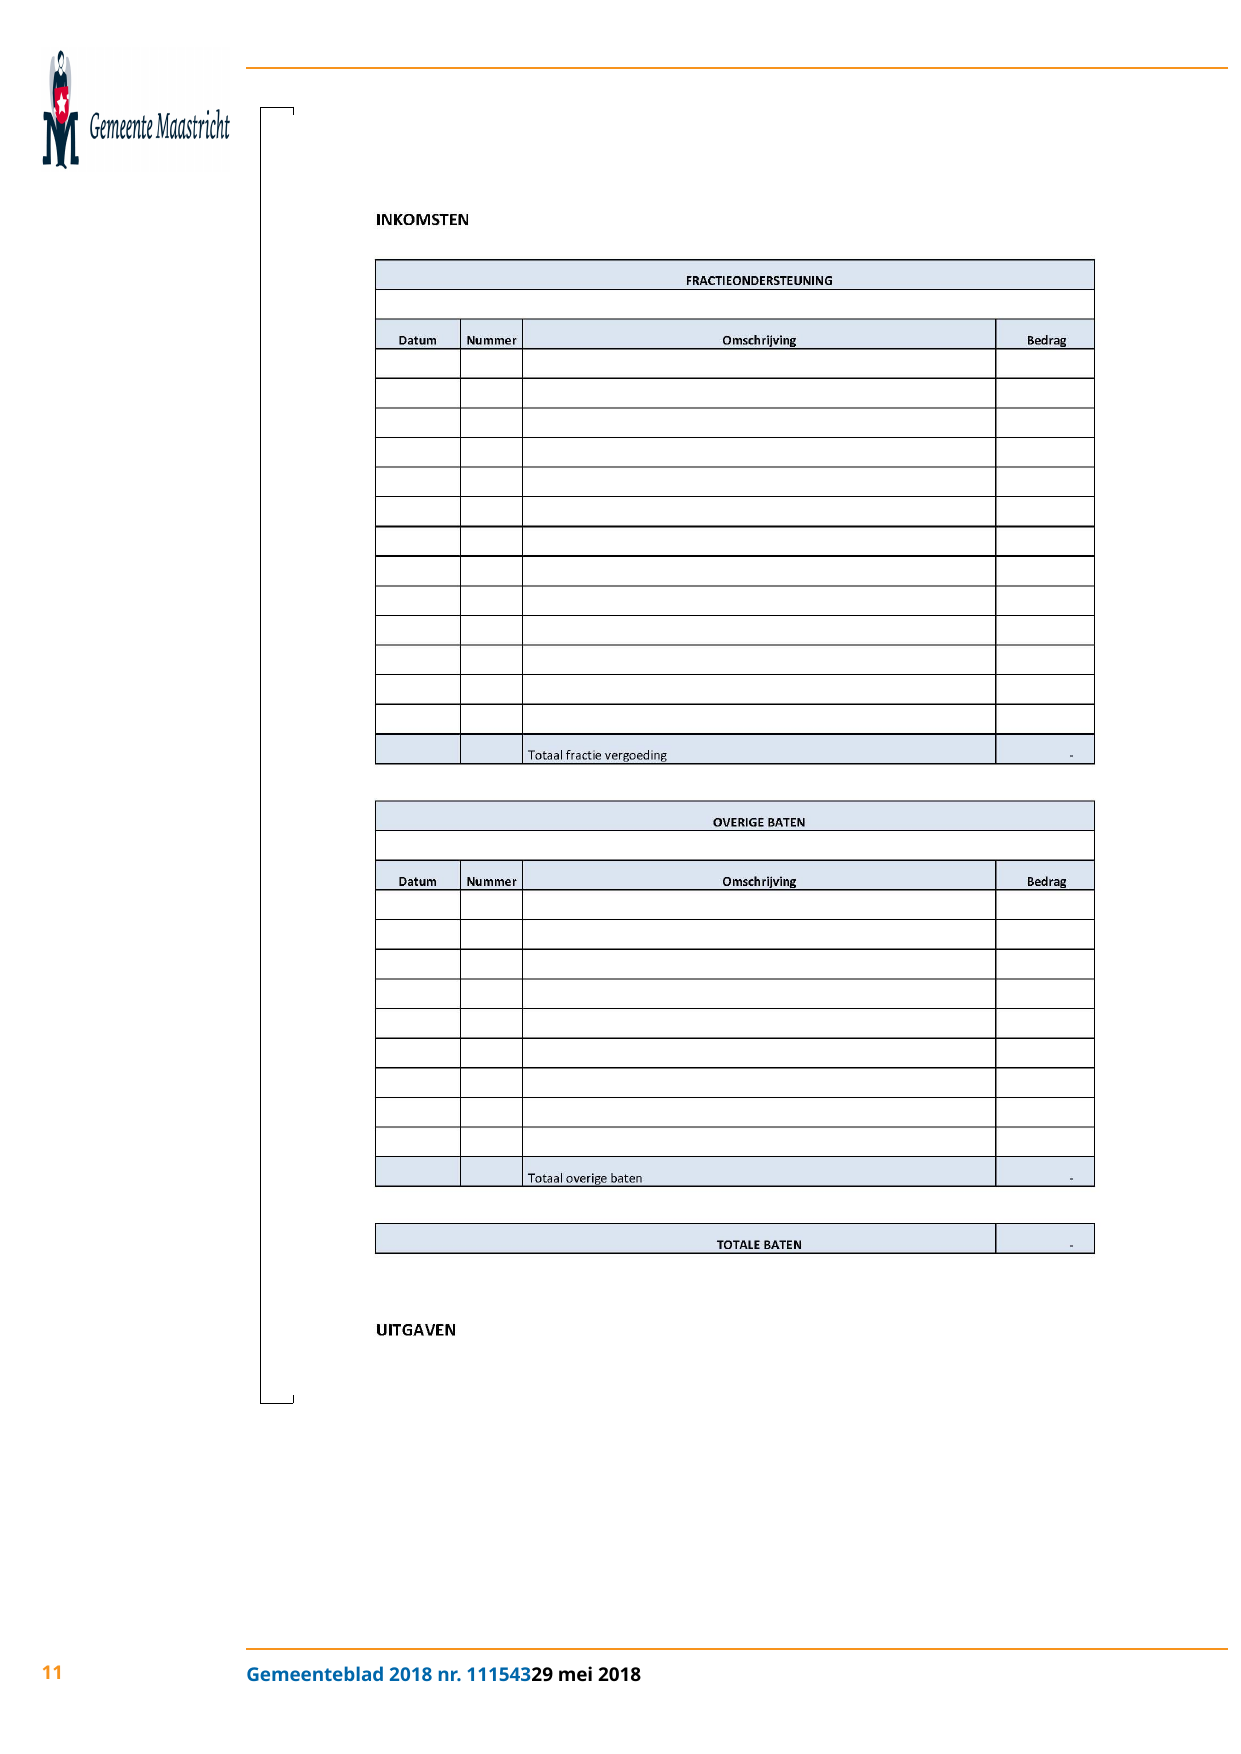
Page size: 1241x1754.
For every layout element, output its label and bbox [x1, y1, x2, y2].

picture [41, 47, 231, 172]
picture [268, 115, 1173, 1395]
